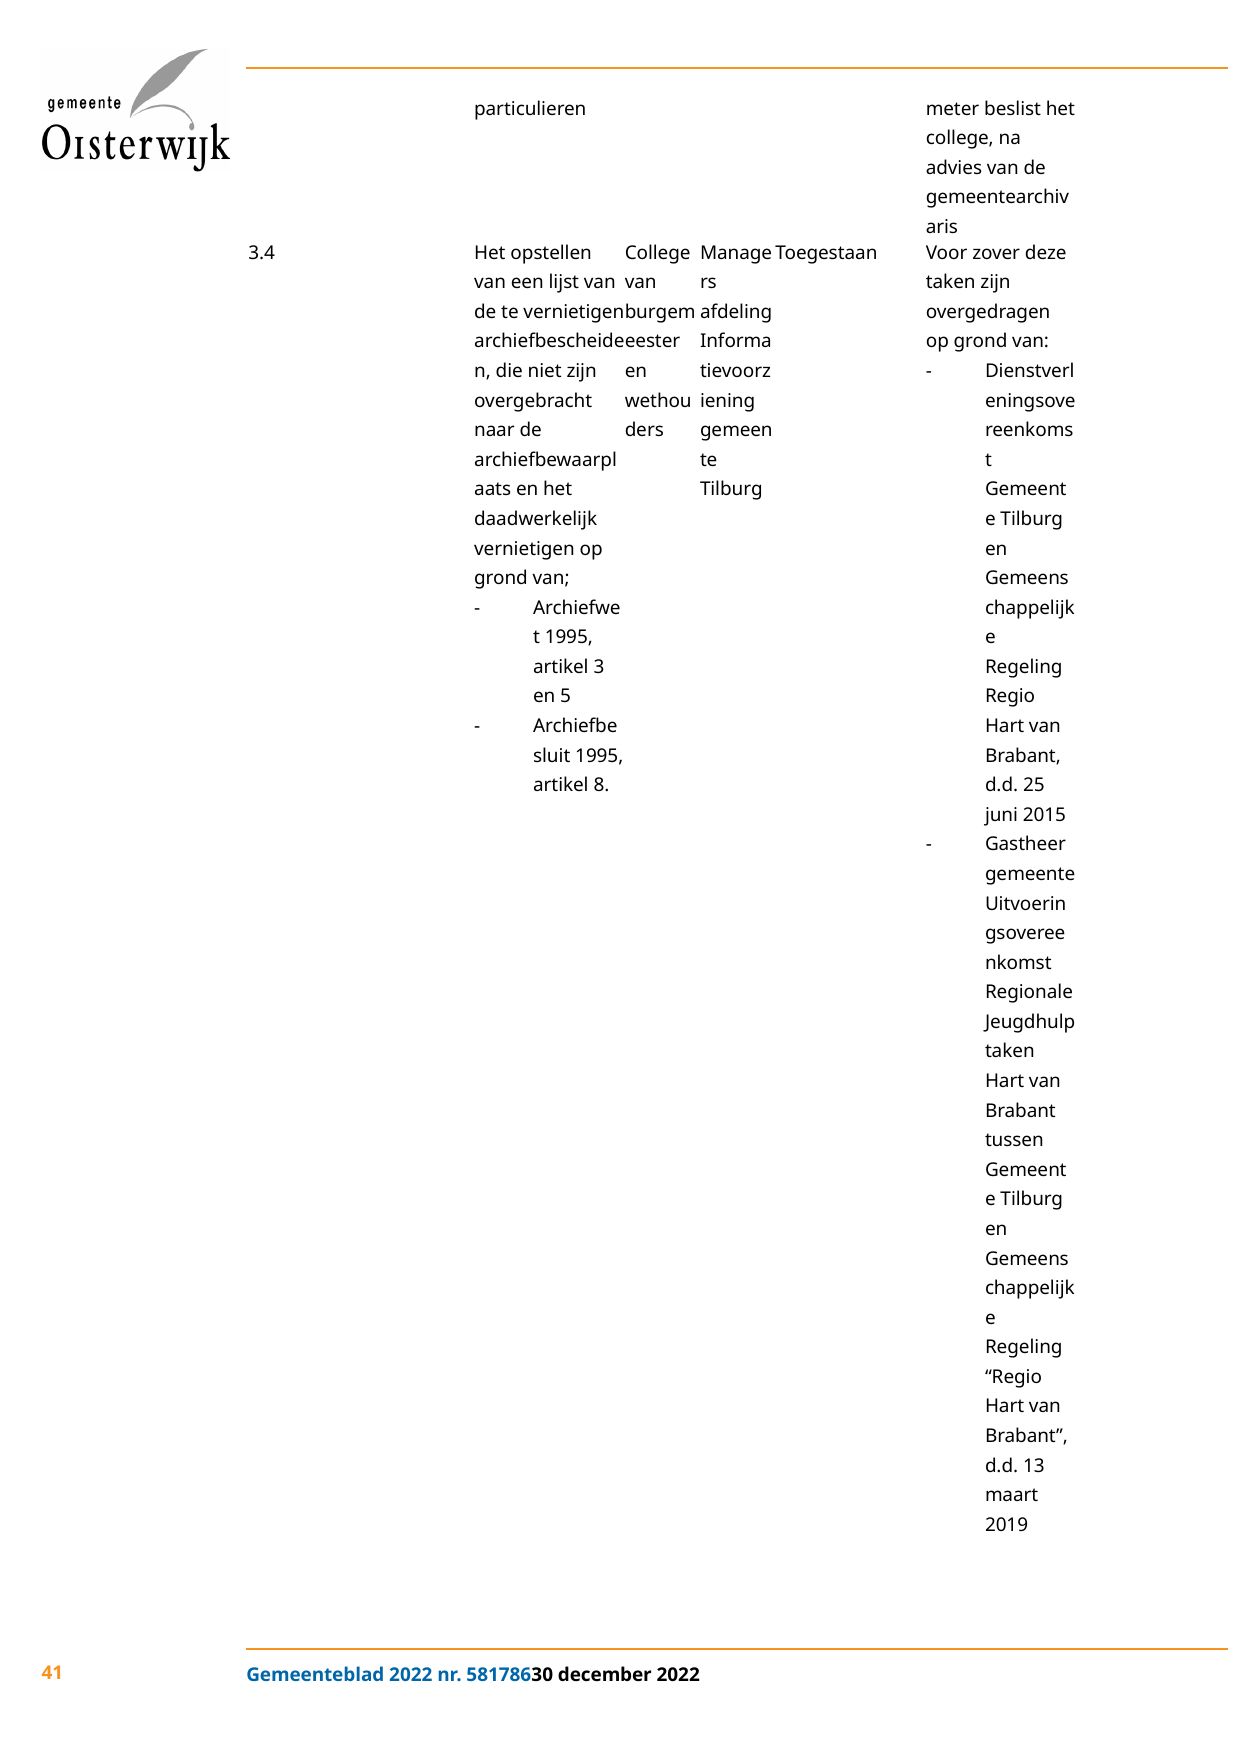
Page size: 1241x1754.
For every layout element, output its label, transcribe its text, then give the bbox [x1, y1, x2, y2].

picture [41, 47, 231, 172]
table_cell [1076, 239, 1152, 1537]
table_cell [323, 95, 474, 239]
table_cell [775, 95, 926, 239]
table_cell particulieren [474, 95, 624, 239]
table_cell Voor zover deze taken zijn overgedragen op grond van: Dienstverleningsovereenkomst Gemeente Tilburg en Gemeenschappelijke Regeling Regio Hart van Brabant, d.d. 25 juni 2015 Gastheergemeente Uitvoeringsovereenkomst Regionale Jeugdhulptaken Hart van Brabant tussen Gemeente Tilburg en Gemeenschappelijke Regeling “Regio Hart van Brabant”, d.d. 13 maart 2019 [926, 239, 1076, 1537]
table_cell [323, 239, 474, 1537]
table_cell meter beslist het college, na advies van de gemeentearchivaris [926, 95, 1076, 239]
table_cell [625, 95, 700, 239]
table_cell [700, 95, 775, 239]
table_cell [1076, 95, 1152, 239]
table_cell College van burgemeester en wethouders [625, 239, 700, 1537]
table_cell Toegestaan [775, 239, 926, 1537]
table_cell Het opstellen van een lijst van de te vernietigen archiefbescheiden, die niet zijn overgebracht naar de archiefbewaarplaats en het daadwerkelijk vernietigen op grond van; Archiefwet 1995, artikel 3 en 5 Archiefbesluit 1995, artikel 8. [474, 239, 624, 1537]
table_cell [248, 95, 323, 239]
table_cell Managers afdeling Informatievoorziening gemeente Tilburg [700, 239, 775, 1537]
table_cell 3.4 [248, 239, 323, 1537]
